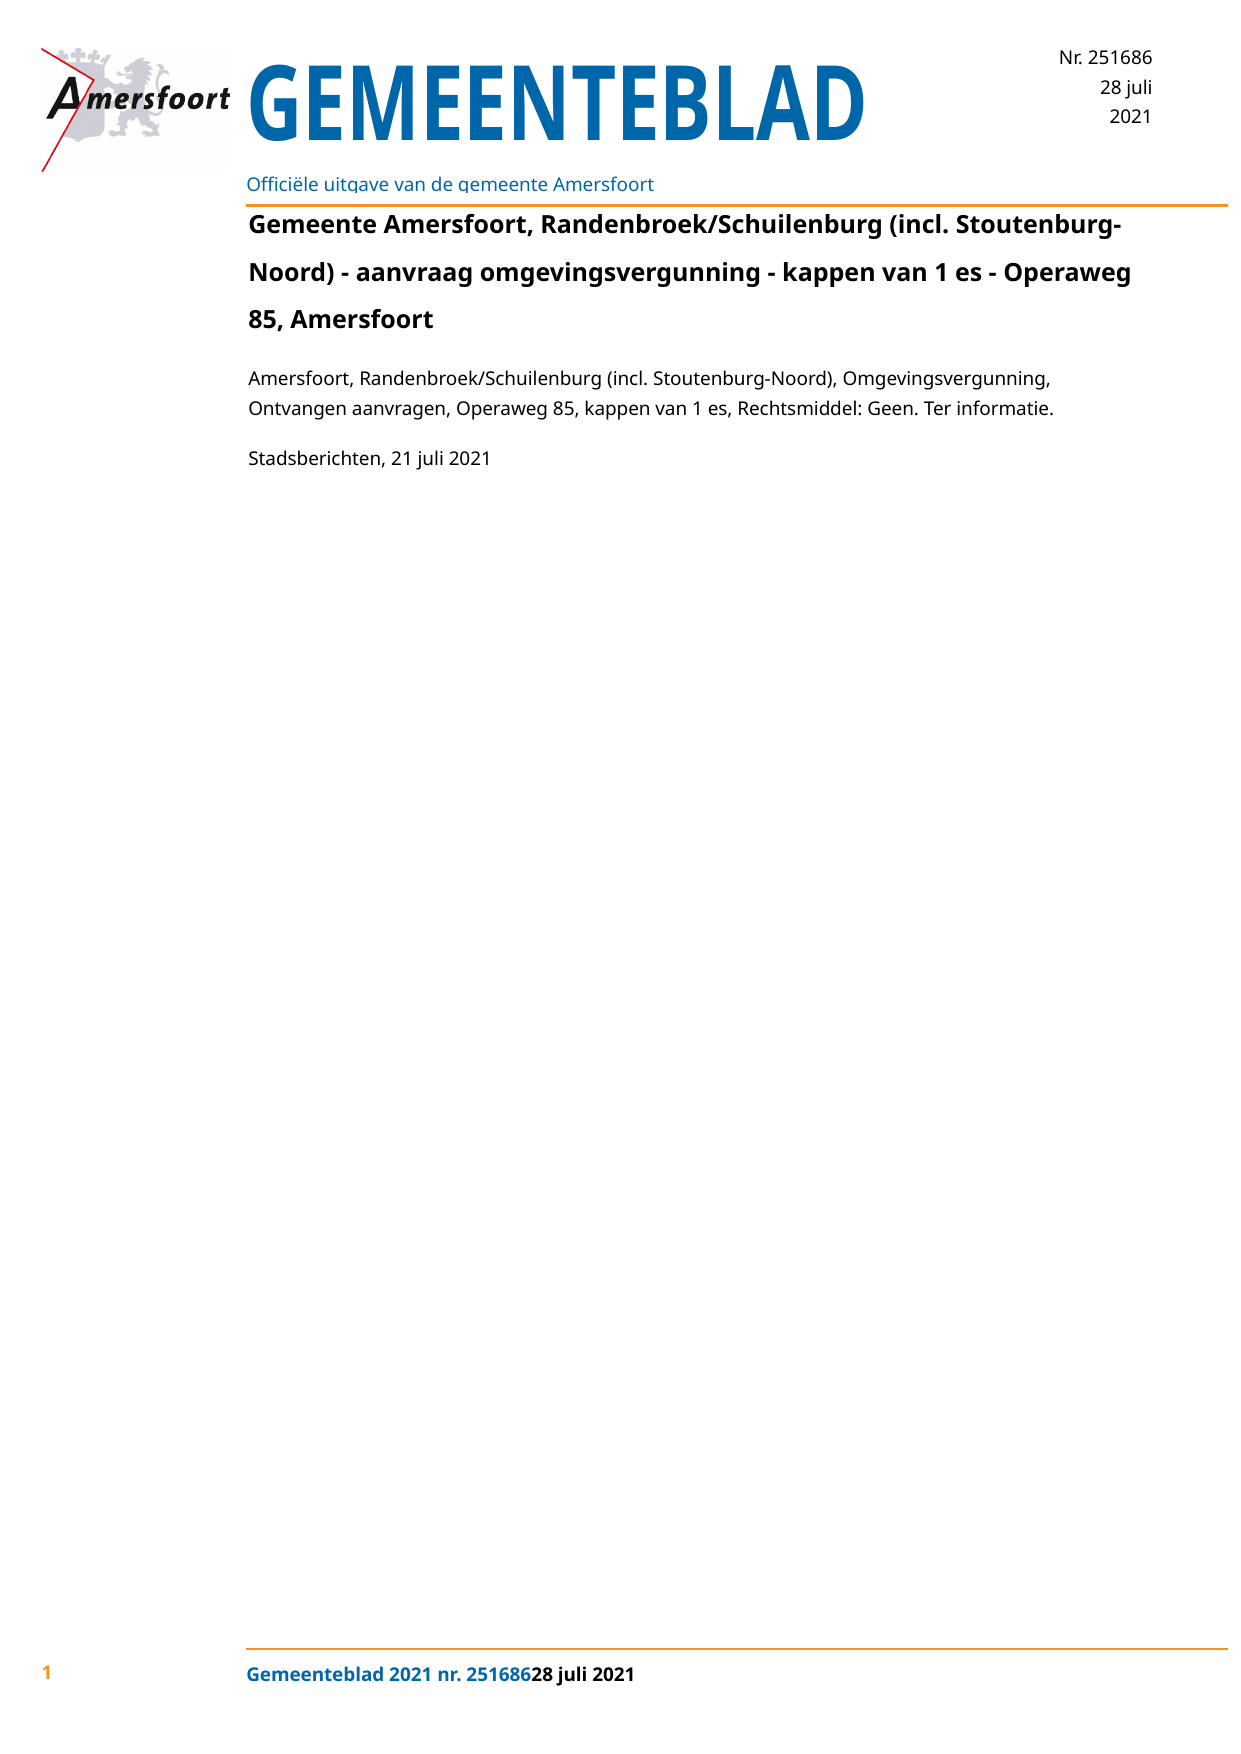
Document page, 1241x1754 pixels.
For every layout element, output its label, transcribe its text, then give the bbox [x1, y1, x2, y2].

text Stadsberichten, 21 juli 2021 [248, 446, 1152, 471]
text Gemeente Amersfoort, Randenbroek/Schuilenburg (incl. Stoutenburg-Noord) - aanvraag omgevingsvergunning - kappen van 1 es - Operaweg 85, Amersfoort [248, 207, 1152, 336]
text Amersfoort, Randenbroek/Schuilenburg (incl. Stoutenburg-Noord), Omgevingsvergunning, Ontvangen aanvragen, Operaweg 85, kappen van 1 es, Rechtsmiddel: Geen. Ter informatie. [248, 366, 1152, 421]
picture [41, 47, 231, 172]
